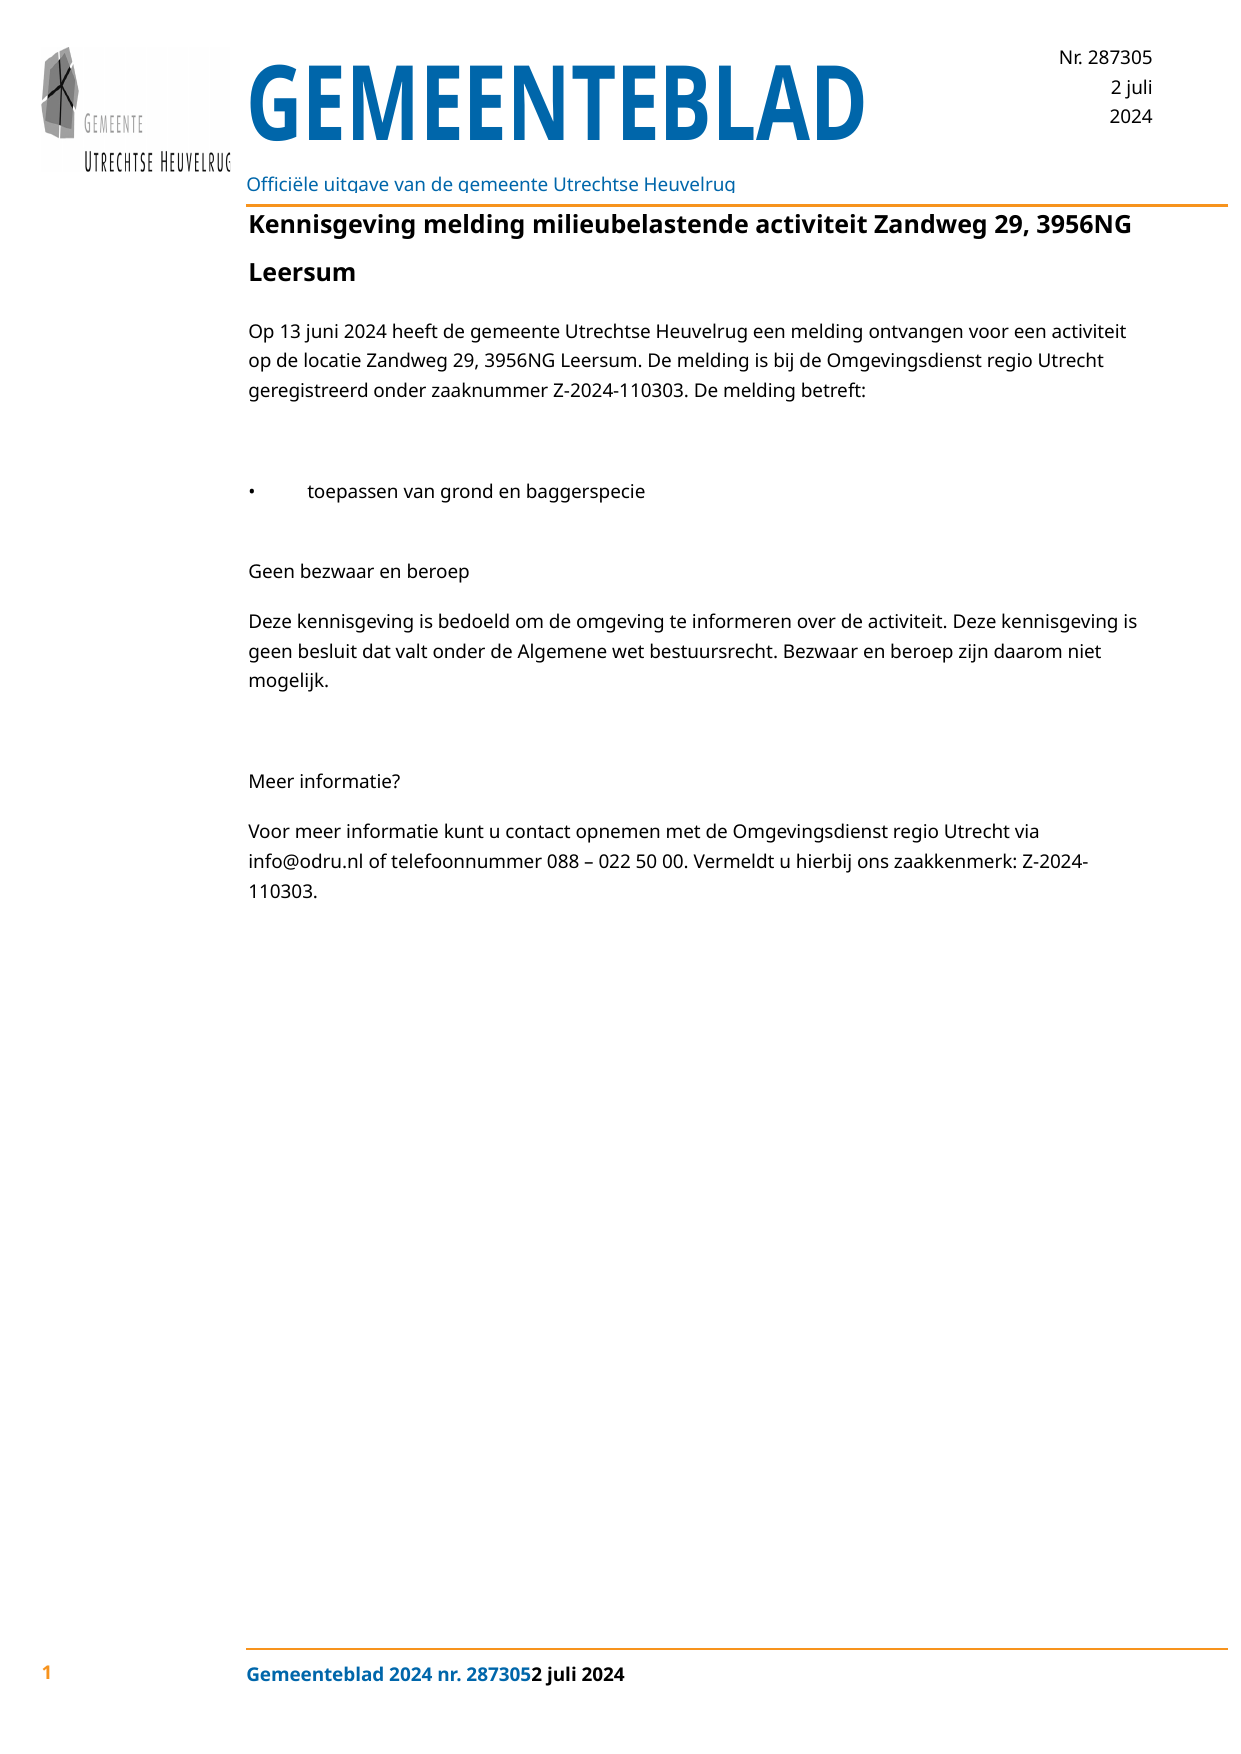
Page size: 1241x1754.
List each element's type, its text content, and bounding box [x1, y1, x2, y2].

text Meer informatie? [248, 768, 1152, 794]
picture [41, 47, 231, 172]
list toepassen van grond en baggerspecie [248, 478, 1152, 504]
text Deze kennisgeving is bedoeld om de omgeving te informeren over de activiteit. Deze kennisgeving is geen besluit dat valt onder de Algemene wet bestuursrecht. Bezwaar en beroep zijn daarom niet mogelijk. [248, 608, 1152, 693]
text Geen bezwaar en beroep [248, 558, 1152, 584]
text Op 13 juni 2024 heeft de gemeente Utrechtse Heuvelrug een melding ontvangen voor een activiteit op de locatie Zandweg 29, 3956NG Leersum. De melding is bij de Omgevingsdienst regio Utrecht geregistreerd onder zaaknummer Z-2024-110303. De melding betreft: [248, 318, 1152, 403]
text Voor meer informatie kunt u contact opnemen met de Omgevingsdienst regio Utrecht via info@odru.nl of telefoonnummer 088 – 022 50 00. Vermeldt u hierbij ons zaakkenmerk: Z-2024-110303. [248, 819, 1152, 904]
text Kennisgeving melding milieubelastende activiteit Zandweg 29, 3956NG Leersum [248, 207, 1152, 288]
